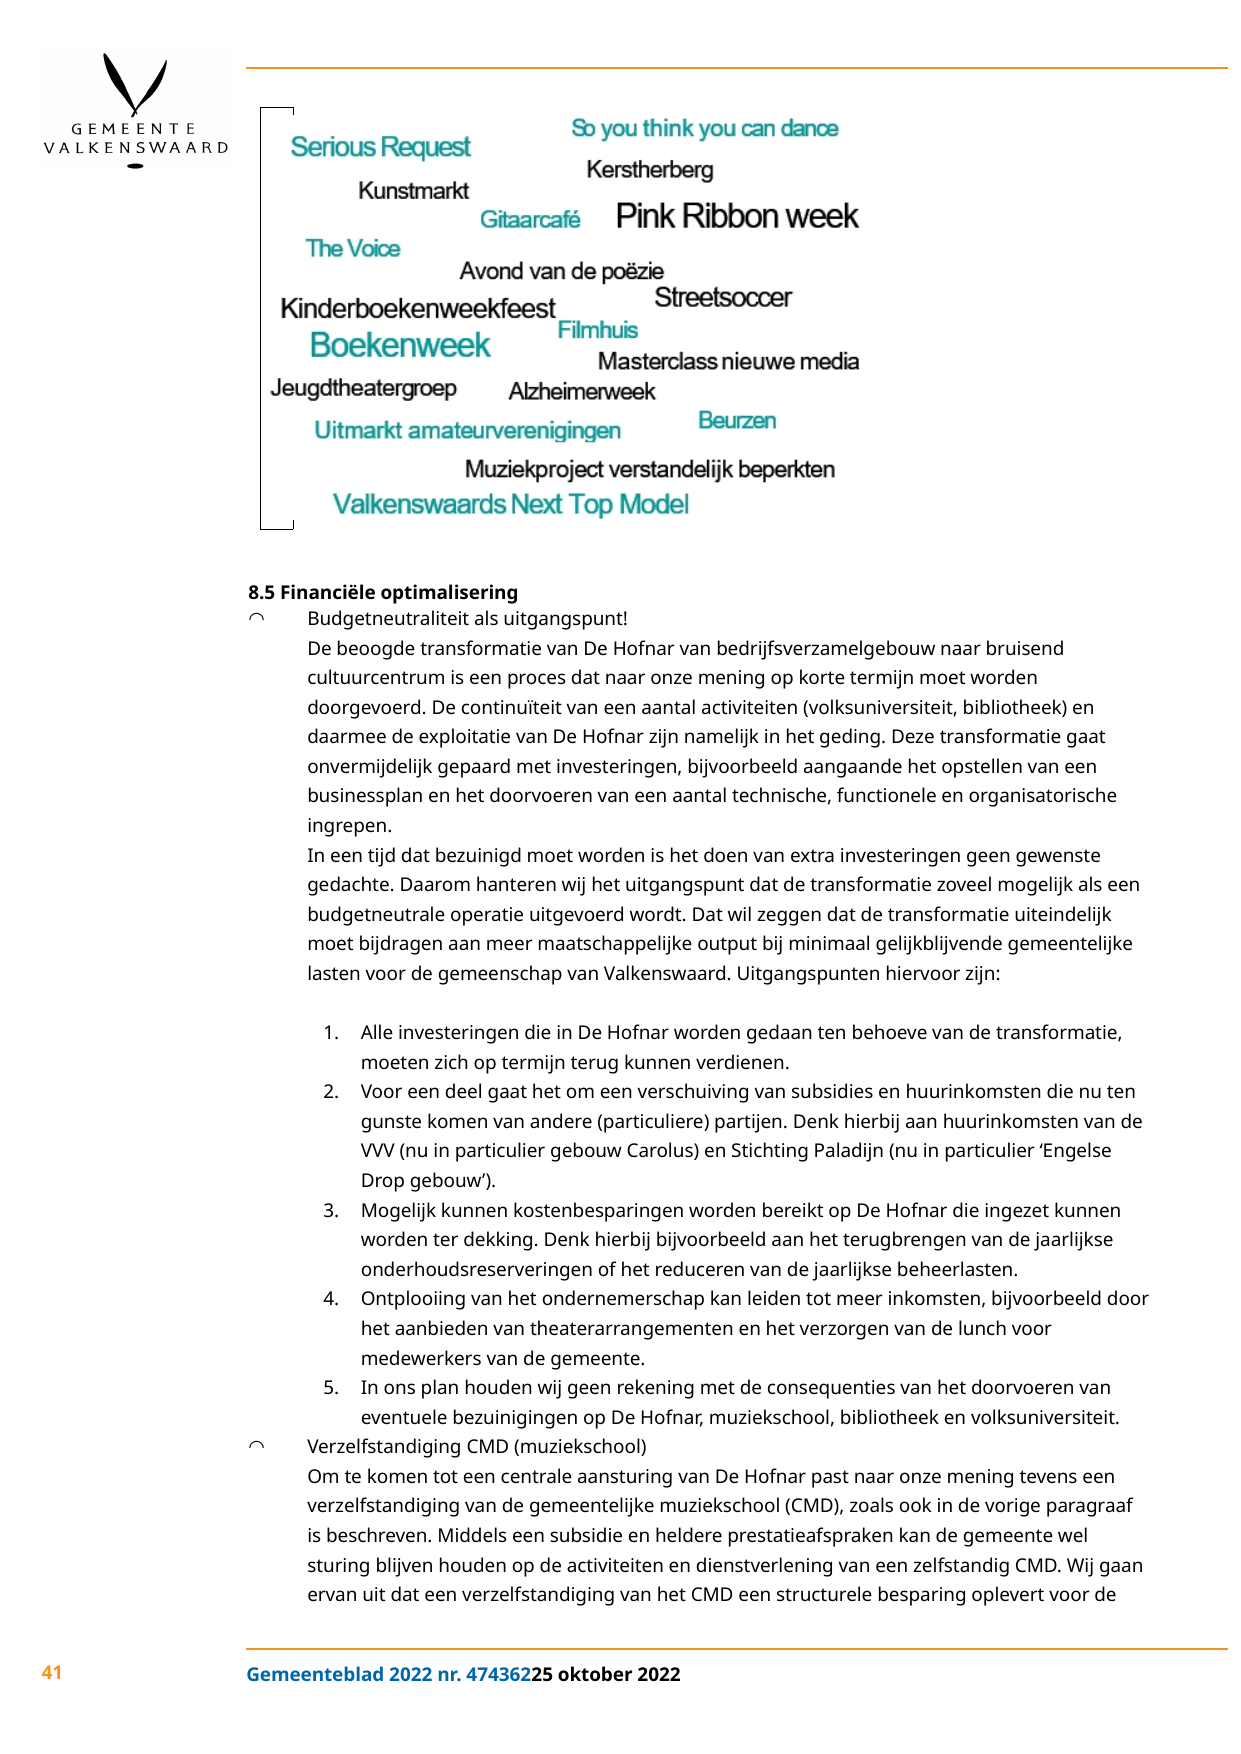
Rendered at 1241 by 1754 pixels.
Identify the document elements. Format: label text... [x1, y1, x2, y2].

text 8.5 Financiële optimalisering [248, 579, 1152, 605]
list Om te komen tot een centrale aansturing van De Hofnar past naar onze mening tevens een verzelfstandiging van de gemeentelijke muziekschool (CMD), zoals ook in de vorige paragraaf is beschreven. Middels een subsidie en heldere prestatieafspraken kan de gemeente wel sturing blijven houden op de activiteiten en dienstverlening van een zelfstandig CMD. Wij gaan ervan uit dat een verzelfstandiging van het CMD een structurele besparing oplevert voor de [248, 1463, 1152, 1607]
picture [41, 47, 231, 172]
list De beoogde transformatie van De Hofnar van bedrijfsverzamelgebouw naar bruisend cultuurcentrum is een proces dat naar onze mening op korte termijn moet worden doorgevoerd. De continuïteit van een aantal activiteiten (volksuniversiteit, bibliotheek) en daarmee de exploitatie van De Hofnar zijn namelijk in het geding. Deze transformatie gaat onvermijdelijk gepaard met investeringen, bijvoorbeeld aangaande het opstellen van een businessplan en het doorvoeren van een aantal technische, functionele en organisatorische ingrepen. [248, 635, 1152, 838]
picture [268, 115, 860, 520]
list Alle investeringen die in De Hofnar worden gedaan ten behoeve van de transformatie, moeten zich op termijn terug kunnen verdienen. [323, 1019, 1152, 1075]
list Verzelfstandiging CMD (muziekschool) [248, 1433, 1152, 1459]
list Budgetneutraliteit als uitgangspunt! [248, 605, 1152, 631]
list In ons plan houden wij geen rekening met de consequenties van het doorvoeren van eventuele bezuinigingen op De Hofnar, muziekschool, bibliotheek en volksuniversiteit. [323, 1374, 1152, 1430]
list Mogelijk kunnen kostenbesparingen worden bereikt op De Hofnar die ingezet kunnen worden ter dekking. Denk hierbij bijvoorbeeld aan het terugbrengen van de jaarlijkse onderhoudsreserveringen of het reduceren van de jaarlijkse beheerlasten. [323, 1197, 1152, 1282]
list Voor een deel gaat het om een verschuiving van subsidies en huurinkomsten die nu ten gunste komen van andere (particuliere) partijen. Denk hierbij aan huurinkomsten van de VVV (nu in particulier gebouw Carolus) en Stichting Paladijn (nu in particulier ‘Engelse Drop gebouw’). [323, 1078, 1152, 1193]
list In een tijd dat bezuinigd moet worden is het doen van extra investeringen geen gewenste gedachte. Daarom hanteren wij het uitgangspunt dat de transformatie zoveel mogelijk als een budgetneutrale operatie uitgevoerd wordt. Dat wil zeggen dat de transformatie uiteindelijk moet bijdragen aan meer maatschappelijke output bij minimaal gelijkblijvende gemeentelijke lasten voor de gemeenschap van Valkenswaard. Uitgangspunten hiervoor zijn: [248, 842, 1152, 986]
list Ontplooiing van het ondernemerschap kan leiden tot meer inkomsten, bijvoorbeeld door het aanbieden van theaterarrangementen en het verzorgen van de lunch voor medewerkers van de gemeente. [323, 1286, 1152, 1371]
